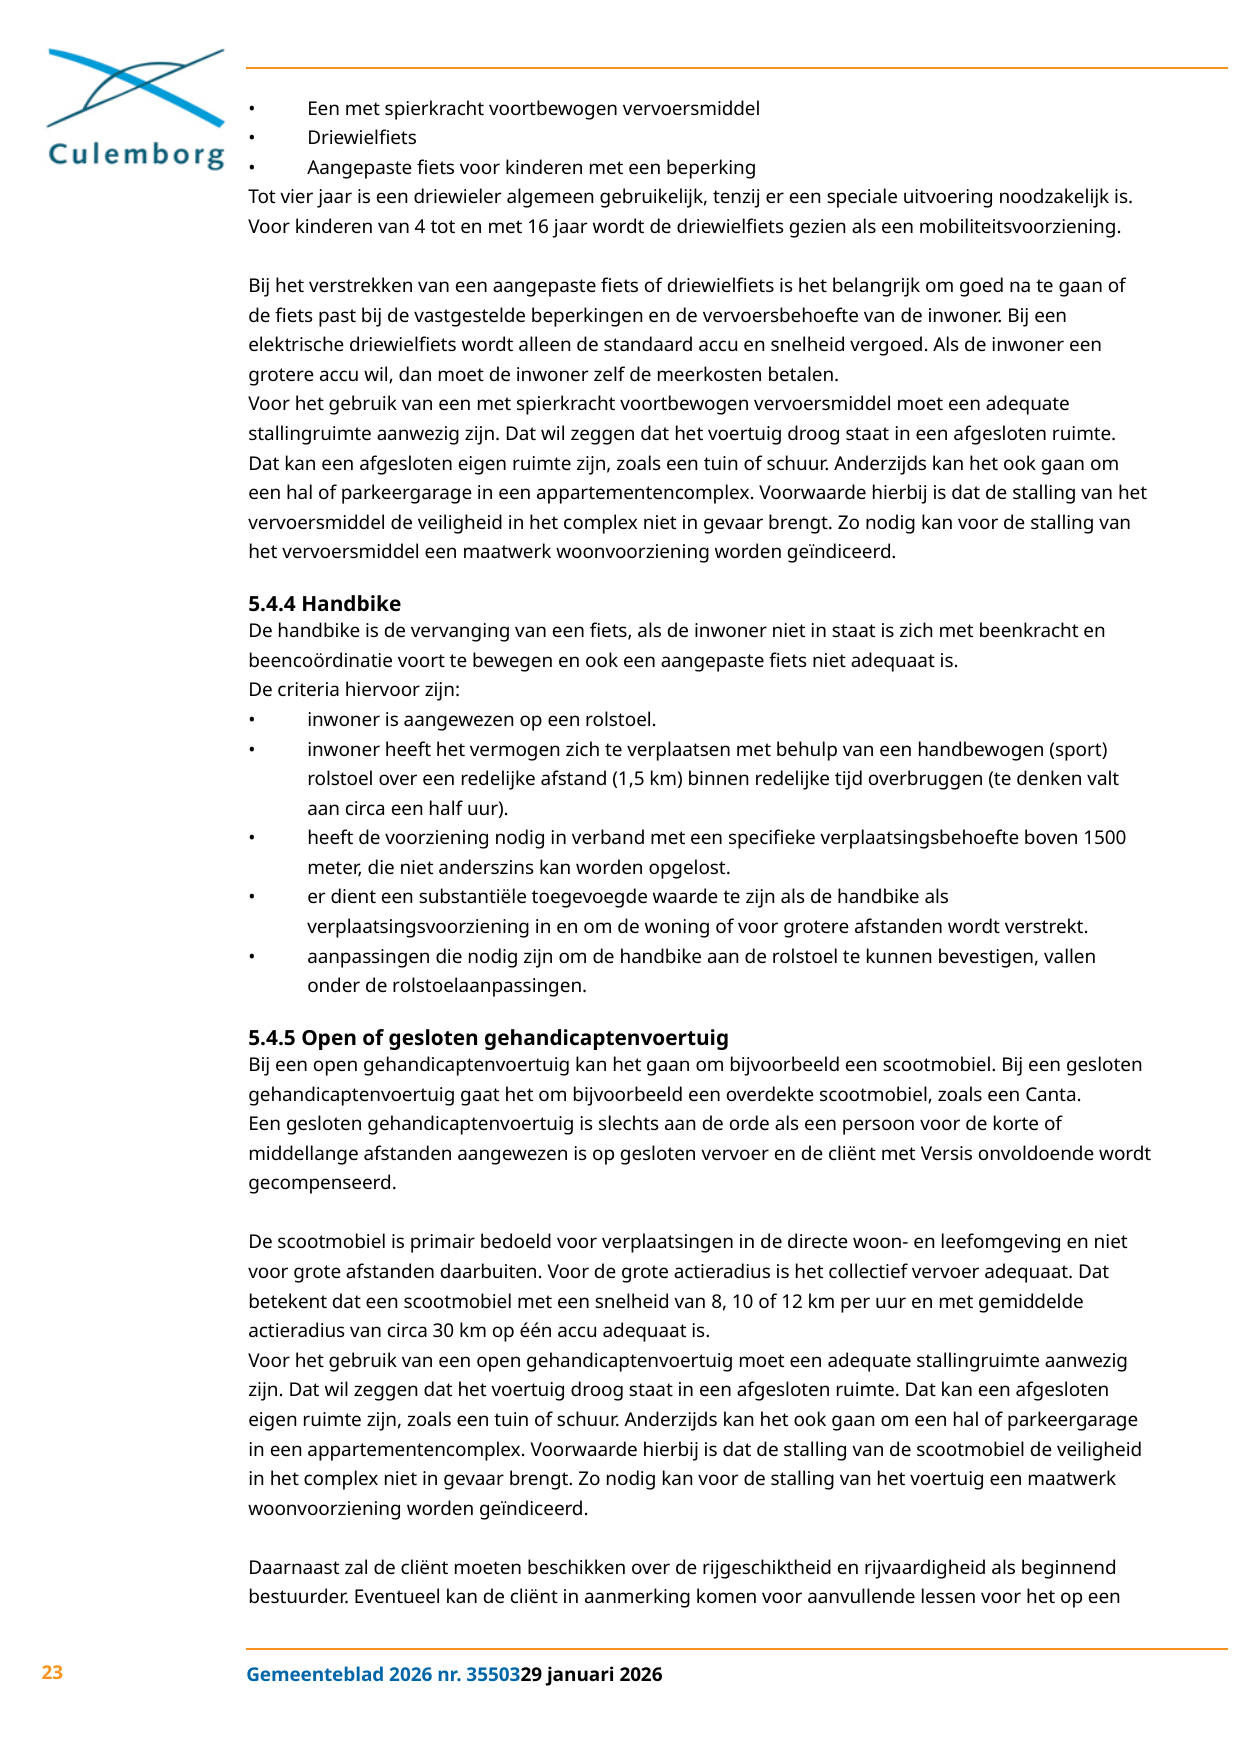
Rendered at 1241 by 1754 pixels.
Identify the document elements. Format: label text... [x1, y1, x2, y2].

text De handbike is de vervanging van een fiets, als de inwoner niet in staat is zich met beenkracht en beencoördinatie voort te bewegen en ook een aangepaste fiets niet adequaat is. [248, 617, 1152, 673]
list Aangepaste fiets voor kinderen met een beperking [248, 154, 1152, 180]
text De criteria hiervoor zijn: [248, 677, 1152, 702]
text Bij een open gehandicaptenvoertuig kan het gaan om bijvoorbeeld een scootmobiel. Bij een gesloten gehandicaptenvoertuig gaat het om bijvoorbeeld een overdekte scootmobiel, zoals een Canta. [248, 1051, 1152, 1107]
list heeft de voorziening nodig in verband met een specifieke verplaatsingsbehoefte boven 1500 meter, die niet anderszins kan worden opgelost. [248, 824, 1152, 880]
text 5.4.5 Open of gesloten gehandicaptenvoertuig [248, 1023, 1152, 1051]
text Voor het gebruik van een open gehandicaptenvoertuig moet een adequate stallingruimte aanwezig zijn. Dat wil zeggen dat het voertuig droog staat in een afgesloten ruimte. Dat kan een afgesloten eigen ruimte zijn, zoals een tuin of schuur. Anderzijds kan het ook gaan om een hal of parkeergarage in een appartementencomplex. Voorwaarde hierbij is dat de stalling van de scootmobiel de veiligheid in het complex niet in gevaar brengt. Zo nodig kan voor de stalling van het voertuig een maatwerk woonvoorziening worden geïndiceerd. [248, 1347, 1152, 1521]
text Bij het verstrekken van een aangepaste fiets of driewielfiets is het belangrijk om goed na te gaan of de fiets past bij de vastgestelde beperkingen en de vervoersbehoefte van de inwoner. Bij een elektrische driewielfiets wordt alleen de standaard accu en snelheid vergoed. Als de inwoner een grotere accu wil, dan moet de inwoner zelf de meerkosten betalen. [248, 272, 1152, 387]
text De scootmobiel is primair bedoeld voor verplaatsingen in de directe woon- en leefomgeving en niet voor grote afstanden daarbuiten. Voor de grote actieradius is het collectief vervoer adequaat. Dat betekent dat een scootmobiel met een snelheid van 8, 10 of 12 km per uur en met gemiddelde actieradius van circa 30 km op één accu adequaat is. [248, 1229, 1152, 1343]
text Voor kinderen van 4 tot en met 16 jaar wordt de driewielfiets gezien als een mobiliteitsvoorziening. [248, 213, 1152, 239]
list inwoner heeft het vermogen zich te verplaatsen met behulp van een handbewogen (sport) rolstoel over een redelijke afstand (1,5 km) binnen redelijke tijd overbruggen (te denken valt aan circa een half uur). [248, 736, 1152, 821]
picture [41, 47, 231, 172]
text Een gesloten gehandicaptenvoertuig is slechts aan de orde als een persoon voor de korte of middellange afstanden aangewezen is op gesloten vervoer en de cliënt met Versis onvoldoende wordt gecompenseerd. [248, 1110, 1152, 1195]
text Voor het gebruik van een met spierkracht voortbewogen vervoersmiddel moet een adequate stallingruimte aanwezig zijn. Dat wil zeggen dat het voertuig droog staat in een afgesloten ruimte. Dat kan een afgesloten eigen ruimte zijn, zoals een tuin of schuur. Anderzijds kan het ook gaan om een hal of parkeergarage in een appartementencomplex. Voorwaarde hierbij is dat de stalling van het vervoersmiddel de veiligheid in het complex niet in gevaar brengt. Zo nodig kan voor de stalling van het vervoersmiddel een maatwerk woonvoorziening worden geïndiceerd. [248, 391, 1152, 564]
list er dient een substantiële toegevoegde waarde te zijn als de handbike als verplaatsingsvoorziening in en om de woning of voor grotere afstanden wordt verstrekt. [248, 884, 1152, 939]
list inwoner is aangewezen op een rolstoel. [248, 706, 1152, 732]
list Driewielfiets [248, 124, 1152, 150]
list aanpassingen die nodig zijn om de handbike aan de rolstoel te kunnen bevestigen, vallen onder de rolstoelaanpassingen. [248, 943, 1152, 998]
text Daarnaast zal de cliënt moeten beschikken over de rijgeschiktheid en rijvaardigheid als beginnend bestuurder. Eventueel kan de cliënt in aanmerking komen voor aanvullende lessen voor het op een [248, 1554, 1152, 1609]
text Tot vier jaar is een driewieler algemeen gebruikelijk, tenzij er een speciale uitvoering noodzakelijk is. [248, 183, 1152, 209]
text 5.4.4 Handbike [248, 589, 1152, 617]
list Een met spierkracht voortbewogen vervoersmiddel [248, 95, 1152, 121]
